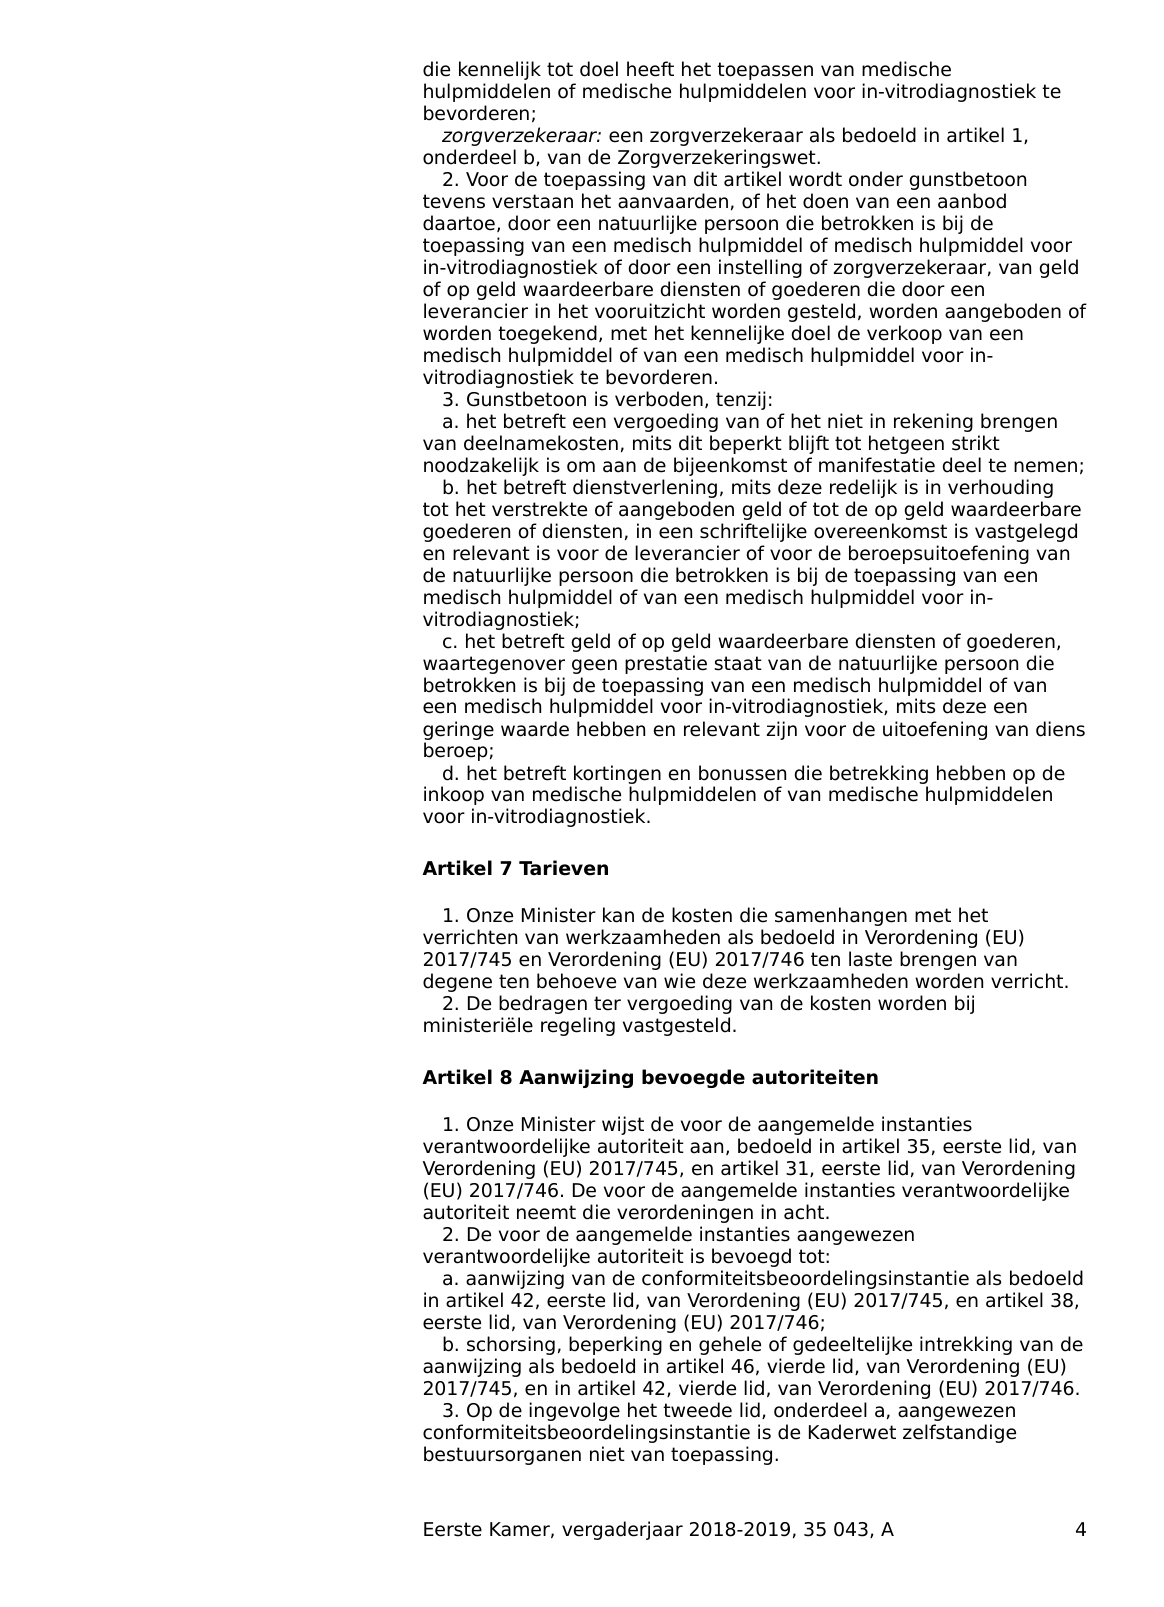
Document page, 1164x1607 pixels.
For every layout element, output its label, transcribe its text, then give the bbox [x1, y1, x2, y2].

text c. het betreft geld of op geld waardeerbare diensten of goederen, waartegenover geen prestatie staat van de natuurlijke persoon die betrokken is bij de toepassing van een medisch hulpmiddel of van een medisch hulpmiddel voor in-vitrodiagnostiek, mits deze een geringe waarde hebben en relevant zijn voor de uitoefening van diens beroep; [422, 631, 1087, 762]
text 2. De voor de aangemelde instanties aangewezen verantwoordelijke autoriteit is bevoegd tot: [422, 1224, 1087, 1268]
subtitle Artikel 8 Aanwijzing bevoegde autoriteiten [422, 1067, 1087, 1089]
text 2. Voor de toepassing van dit artikel wordt onder gunstbetoon tevens verstaan het aanvaarden, of het doen van een aanbod daartoe, door een natuurlijke persoon die betrokken is bij de toepassing van een medisch hulpmiddel of medisch hulpmiddel voor in-vitrodiagnostiek of door een instelling of zorgverzekeraar, van geld of op geld waardeerbare diensten of goederen die door een leverancier in het vooruitzicht worden gesteld, worden aangeboden of worden toegekend, met het kennelijke doel de verkoop van een medisch hulpmiddel of van een medisch hulpmiddel voor in-vitrodiagnostiek te bevorderen. [422, 169, 1087, 389]
text 1. Onze Minister wijst de voor de aangemelde instanties verantwoordelijke autoriteit aan, bedoeld in artikel 35, eerste lid, van Verordening (EU) 2017/745, en artikel 31, eerste lid, van Verordening (EU) 2017/746. De voor de aangemelde instanties verantwoordelijke autoriteit neemt die verordeningen in acht. [422, 1114, 1087, 1224]
text b. schorsing, beperking en gehele of gedeeltelijke intrekking van de aanwijzing als bedoeld in artikel 46, vierde lid, van Verordening (EU) 2017/745, en in artikel 42, vierde lid, van Verordening (EU) 2017/746. [422, 1334, 1087, 1400]
text zorgverzekeraar: een zorgverzekeraar als bedoeld in artikel 1, onderdeel b, van de Zorgverzekeringswet. [422, 125, 1087, 169]
text 3. Op de ingevolge het tweede lid, onderdeel a, aangewezen conformiteitsbeoordelingsinstantie is de Kaderwet zelfstandige bestuursorganen niet van toepassing. [422, 1400, 1087, 1466]
text die kennelijk tot doel heeft het toepassen van medische hulpmiddelen of medische hulpmiddelen voor in-vitrodiagnostiek te bevorderen; [422, 59, 1087, 125]
text 2. De bedragen ter vergoeding van de kosten worden bij ministeriële regeling vastgesteld. [422, 993, 1087, 1037]
subtitle Artikel 7 Tarieven [422, 858, 1087, 880]
text 1. Onze Minister kan de kosten die samenhangen met het verrichten van werkzaamheden als bedoeld in Verordening (EU) 2017/745 en Verordening (EU) 2017/746 ten laste brengen van degene ten behoeve van wie deze werkzaamheden worden verricht. [422, 905, 1087, 993]
text b. het betreft dienstverlening, mits deze redelijk is in verhouding tot het verstrekte of aangeboden geld of tot de op geld waardeerbare goederen of diensten, in een schriftelijke overeenkomst is vastgelegd en relevant is voor de leverancier of voor de beroepsuitoefening van de natuurlijke persoon die betrokken is bij de toepassing van een medisch hulpmiddel of van een medisch hulpmiddel voor in-vitrodiagnostiek; [422, 477, 1087, 631]
text d. het betreft kortingen en bonussen die betrekking hebben op de inkoop van medische hulpmiddelen of van medische hulpmiddelen voor in-vitrodiagnostiek. [422, 762, 1087, 828]
text 3. Gunstbetoon is verboden, tenzij: [422, 389, 1087, 411]
text a. het betreft een vergoeding van of het niet in rekening brengen van deelnamekosten, mits dit beperkt blijft tot hetgeen strikt noodzakelijk is om aan de bijeenkomst of manifestatie deel te nemen; [422, 411, 1087, 477]
text a. aanwijzing van de conformiteitsbeoordelingsinstantie als bedoeld in artikel 42, eerste lid, van Verordening (EU) 2017/745, en artikel 38, eerste lid, van Verordening (EU) 2017/746; [422, 1268, 1087, 1334]
